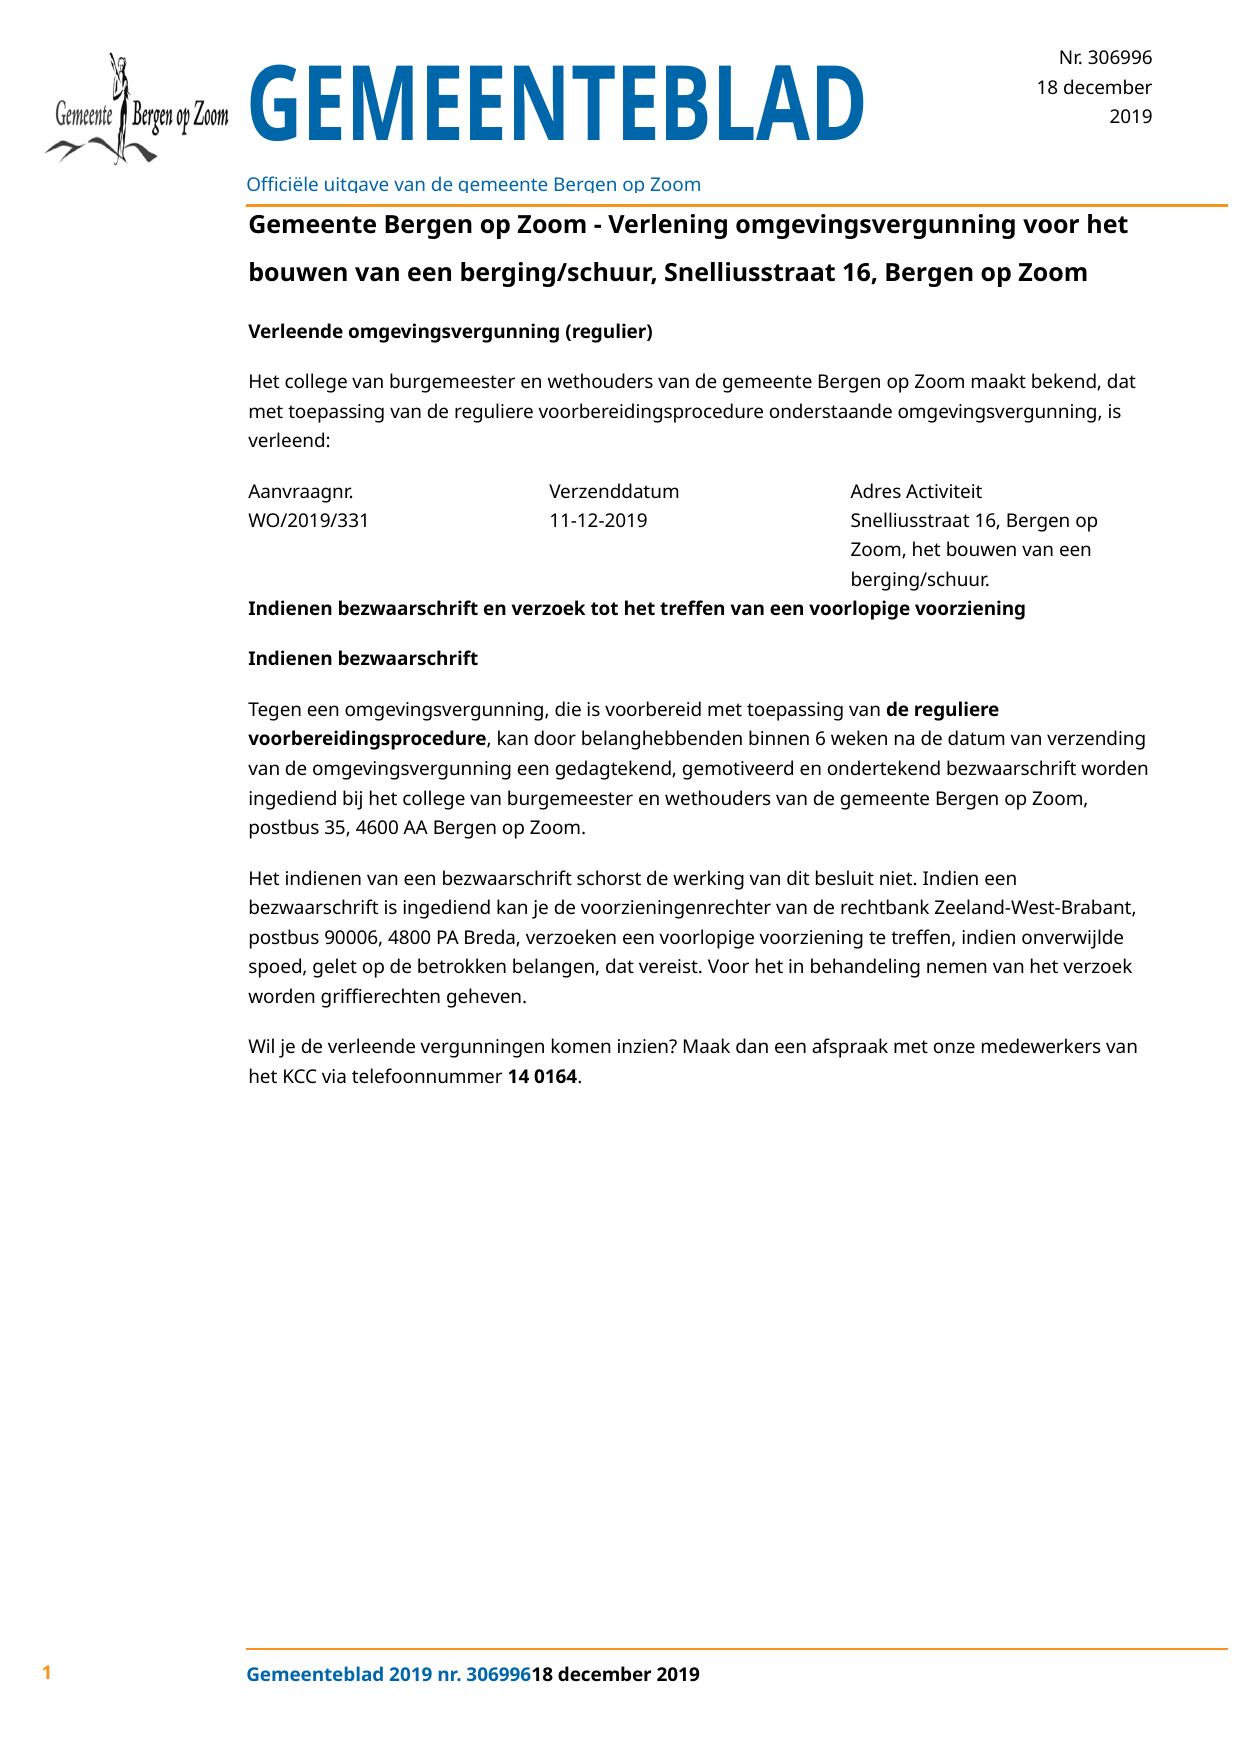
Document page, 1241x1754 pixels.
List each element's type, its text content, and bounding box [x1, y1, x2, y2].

text Gemeente Bergen op Zoom - Verlening omgevingsvergunning voor het bouwen van een berging/schuur, Snelliusstraat 16, Bergen op Zoom [248, 207, 1152, 288]
picture [41, 47, 231, 172]
text Indienen bezwaarschrift en verzoek tot het treffen van een voorlopige voorziening [248, 595, 1152, 621]
text Het college van burgemeester en wethouders van de gemeente Bergen op Zoom maakt bekend, dat met toepassing van de reguliere voorbereidingsprocedure onderstaande omgevingsvergunning, is verleend: [248, 368, 1152, 453]
table_header Verzenddatum [549, 478, 850, 504]
table_header 11-12-2019 [549, 507, 850, 592]
table_header Adres Activiteit [850, 478, 1152, 504]
table_header Snelliusstraat 16, Bergen op Zoom, het bouwen van een berging/schuur. [850, 507, 1152, 592]
text Wil je de verleende vergunningen komen inzien? Maak dan een afspraak met onze medewerkers van het KCC via telefoonnummer 14 0164. [248, 1033, 1152, 1089]
text Verleende omgevingsvergunning (regulier) [248, 318, 1152, 344]
text Tegen een omgevingsvergunning, die is voorbereid met toepassing van de reguliere voorbereidingsprocedure, kan door belanghebbenden binnen 6 weken na de datum van verzending van de omgevingsvergunning een gedagtekend, gemotiveerd en ondertekend bezwaarschrift worden ingediend bij het college van burgemeester en wethouders van de gemeente Bergen op Zoom, postbus 35, 4600 AA Bergen op Zoom. [248, 696, 1152, 840]
table_header Aanvraagnr. [248, 478, 549, 504]
text Het indienen van een bezwaarschrift schorst de werking van dit besluit niet. Indien een bezwaarschrift is ingediend kan je de voorzieningenrechter van de rechtbank Zeeland-West-Brabant, postbus 90006, 4800 PA Breda, verzoeken een voorlopige voorziening te treffen, indien onverwijlde spoed, gelet op de betrokken belangen, dat vereist. Voor het in behandeling nemen van het verzoek worden griffierechten geheven. [248, 865, 1152, 1009]
text Indienen bezwaarschrift [248, 646, 1152, 671]
table_header WO/2019/331 [248, 507, 549, 592]
